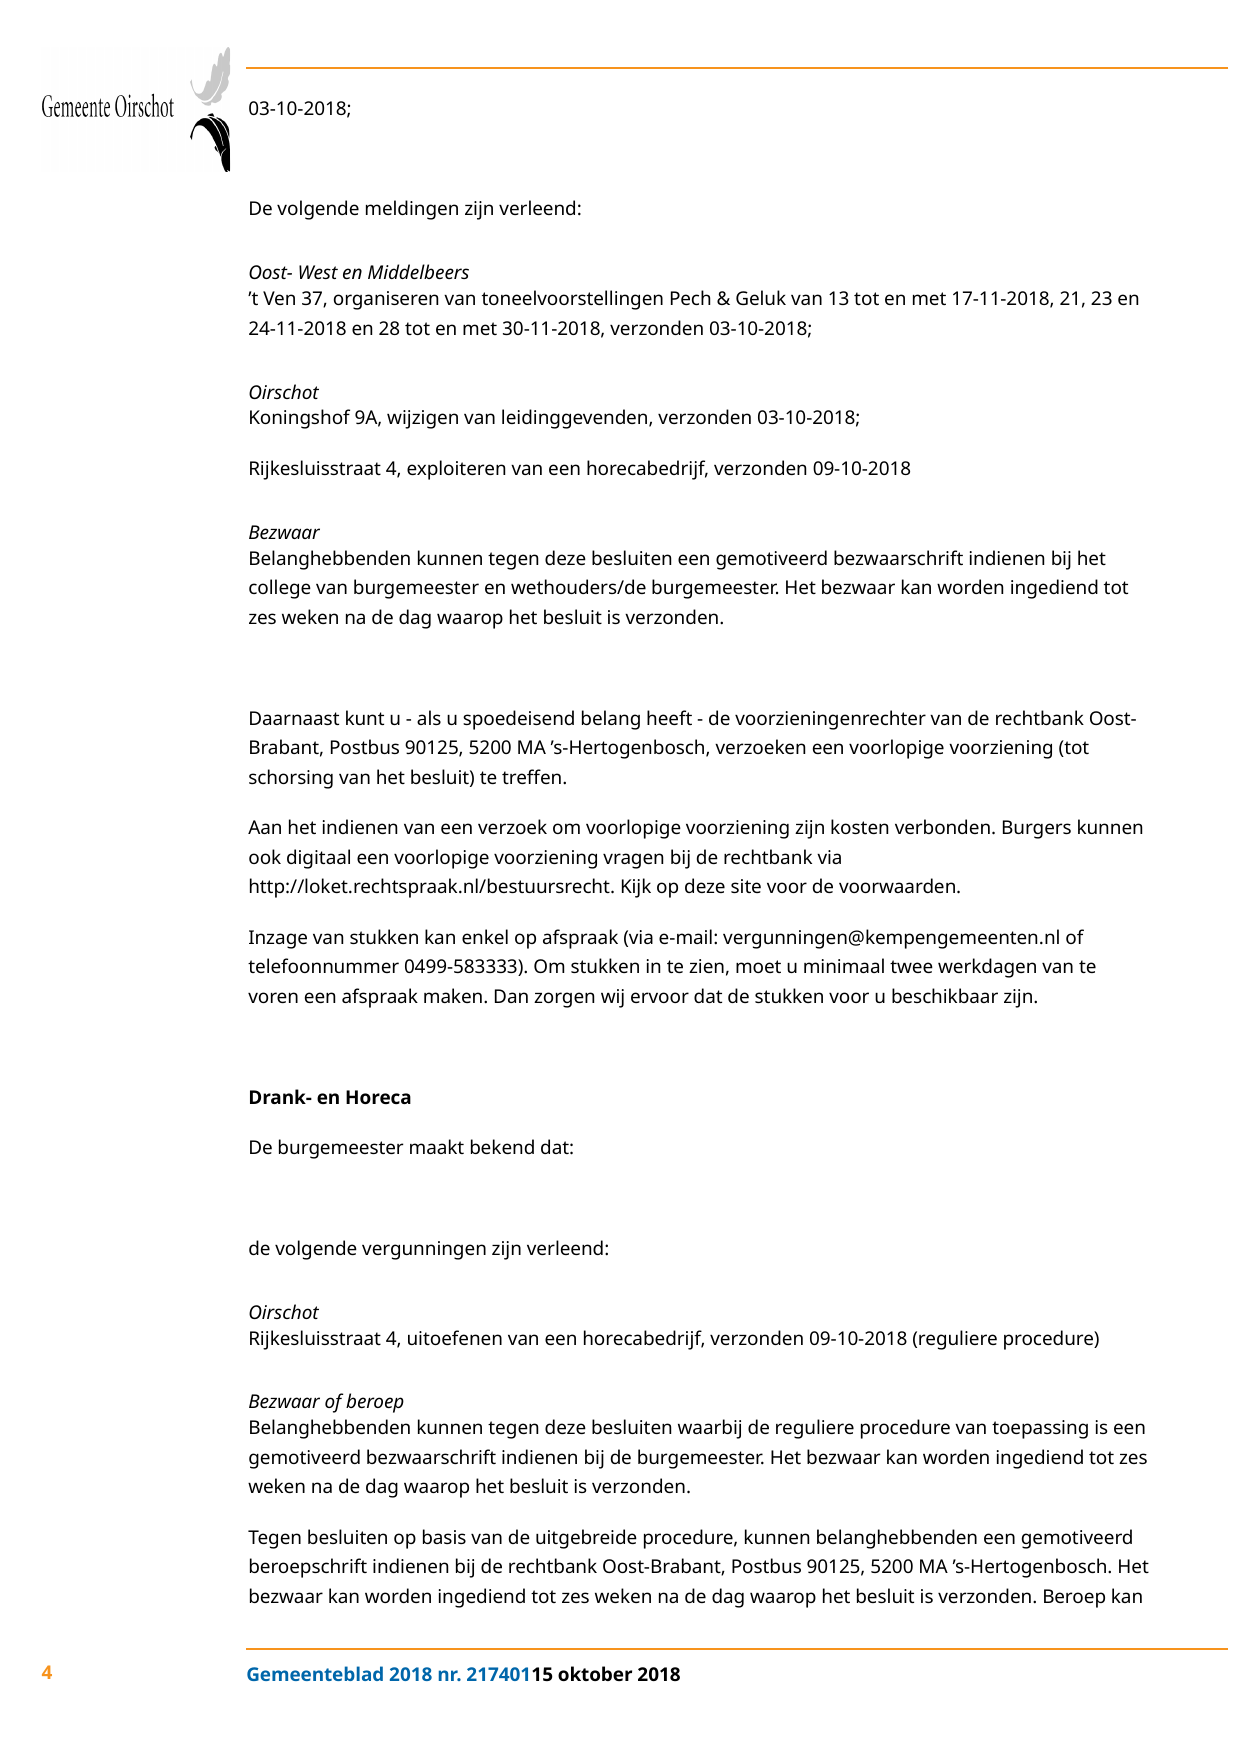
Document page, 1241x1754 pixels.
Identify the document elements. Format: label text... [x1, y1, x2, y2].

text ’t Ven 37, organiseren van toneelvoorstellingen Pech & Geluk van 13 tot en met 17-11-2018, 21, 23 en 24-11-2018 en 28 tot en met 30-11-2018, verzonden 03-10-2018; [248, 285, 1152, 341]
text Bezwaar [248, 519, 1152, 545]
text 03-10-2018; [248, 95, 1152, 121]
text Belanghebbenden kunnen tegen deze besluiten waarbij de reguliere procedure van toepassing is een gemotiveerd bezwaarschrift indienen bij de burgemeester. Het bezwaar kan worden ingediend tot zes weken na de dag waarop het besluit is verzonden. [248, 1414, 1152, 1499]
text Rijkesluisstraat 4, exploiteren van een horecabedrijf, verzonden 09-10-2018 [248, 455, 1152, 481]
picture [41, 47, 231, 172]
text de volgende vergunningen zijn verleend: [248, 1235, 1152, 1261]
text Daarnaast kunt u - als u spoedeisend belang heeft - de voorzieningenrechter van de rechtbank Oost-Brabant, Postbus 90125, 5200 MA ’s-Hertogenbosch, verzoeken een voorlopige voorziening (tot schorsing van het besluit) te treffen. [248, 705, 1152, 789]
text De burgemeester maakt bekend dat: [248, 1134, 1152, 1160]
text Oirschot [248, 1299, 1152, 1325]
text Aan het indienen van een verzoek om voorlopige voorziening zijn kosten verbonden. Burgers kunnen ook digitaal een voorlopige voorziening vragen bij de rechtbank via http://loket.rechtspraak.nl/bestuursrecht. Kijk op deze site voor de voorwaarden. [248, 814, 1152, 899]
text Rijkesluisstraat 4, uitoefenen van een horecabedrijf, verzonden 09-10-2018 (reguliere procedure) [248, 1325, 1152, 1351]
text Belanghebbenden kunnen tegen deze besluiten een gemotiveerd bezwaarschrift indienen bij het college van burgemeester en wethouders/de burgemeester. Het bezwaar kan worden ingediend tot zes weken na de dag waarop het besluit is verzonden. [248, 545, 1152, 629]
text Oirschot [248, 379, 1152, 404]
text Koningshof 9A, wijzigen van leidinggevenden, verzonden 03-10-2018; [248, 404, 1152, 430]
text Oost- West en Middelbeers [248, 259, 1152, 285]
text Inzage van stukken kan enkel op afspraak (via e-mail: vergunningen@kempengemeenten.nl of telefoonnummer 0499-583333). Om stukken in te zien, moet u minimaal twee werkdagen van te voren een afspraak maken. Dan zorgen wij ervoor dat de stukken voor u beschikbaar zijn. [248, 924, 1152, 1009]
text Tegen besluiten op basis van de uitgebreide procedure, kunnen belanghebbenden een gemotiveerd beroepschrift indienen bij de rechtbank Oost-Brabant, Postbus 90125, 5200 MA ’s-Hertogenbosch. Het bezwaar kan worden ingediend tot zes weken na de dag waarop het besluit is verzonden. Beroep kan [248, 1524, 1152, 1609]
text Bezwaar of beroep [248, 1389, 1152, 1414]
text Drank- en Horeca [248, 1084, 1152, 1109]
text De volgende meldingen zijn verleend: [248, 196, 1152, 221]
